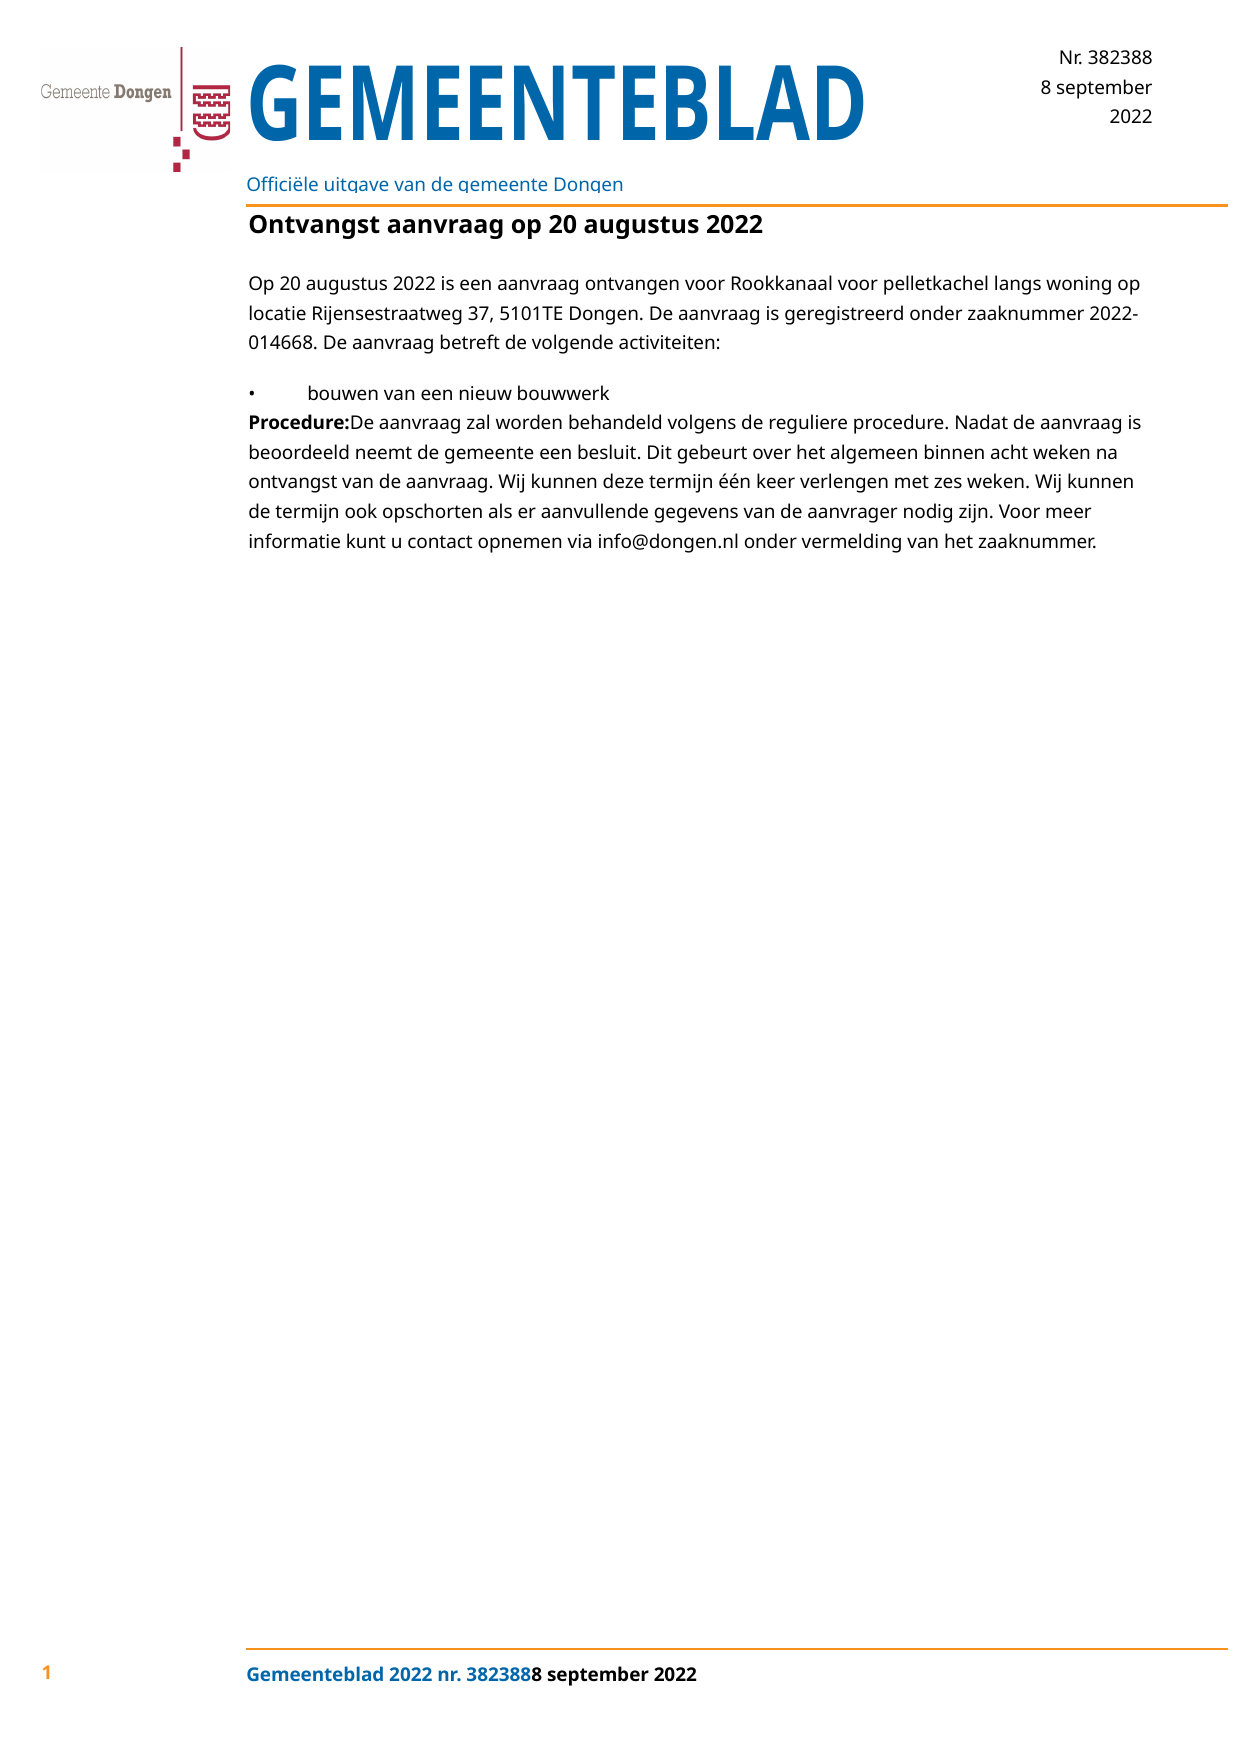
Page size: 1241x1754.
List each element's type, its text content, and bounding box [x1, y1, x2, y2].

text Op 20 augustus 2022 is een aanvraag ontvangen voor Rookkanaal voor pelletkachel langs woning op locatie Rijensestraatweg 37, 5101TE Dongen. De aanvraag is geregistreerd onder zaaknummer 2022-014668. De aanvraag betreft de volgende activiteiten: [248, 270, 1152, 355]
text Ontvangst aanvraag op 20 augustus 2022 [248, 207, 1152, 241]
text Procedure:De aanvraag zal worden behandeld volgens de reguliere procedure. Nadat de aanvraag is beoordeeld neemt de gemeente een besluit. Dit gebeurt over het algemeen binnen acht weken na ontvangst van de aanvraag. Wij kunnen deze termijn één keer verlengen met zes weken. Wij kunnen de termijn ook opschorten als er aanvullende gegevens van de aanvrager nodig zijn. Voor meer informatie kunt u contact opnemen via info@dongen.nl onder vermelding van het zaaknummer. [248, 409, 1152, 553]
list bouwen van een nieuw bouwwerk [248, 380, 1152, 406]
picture [41, 47, 231, 172]
